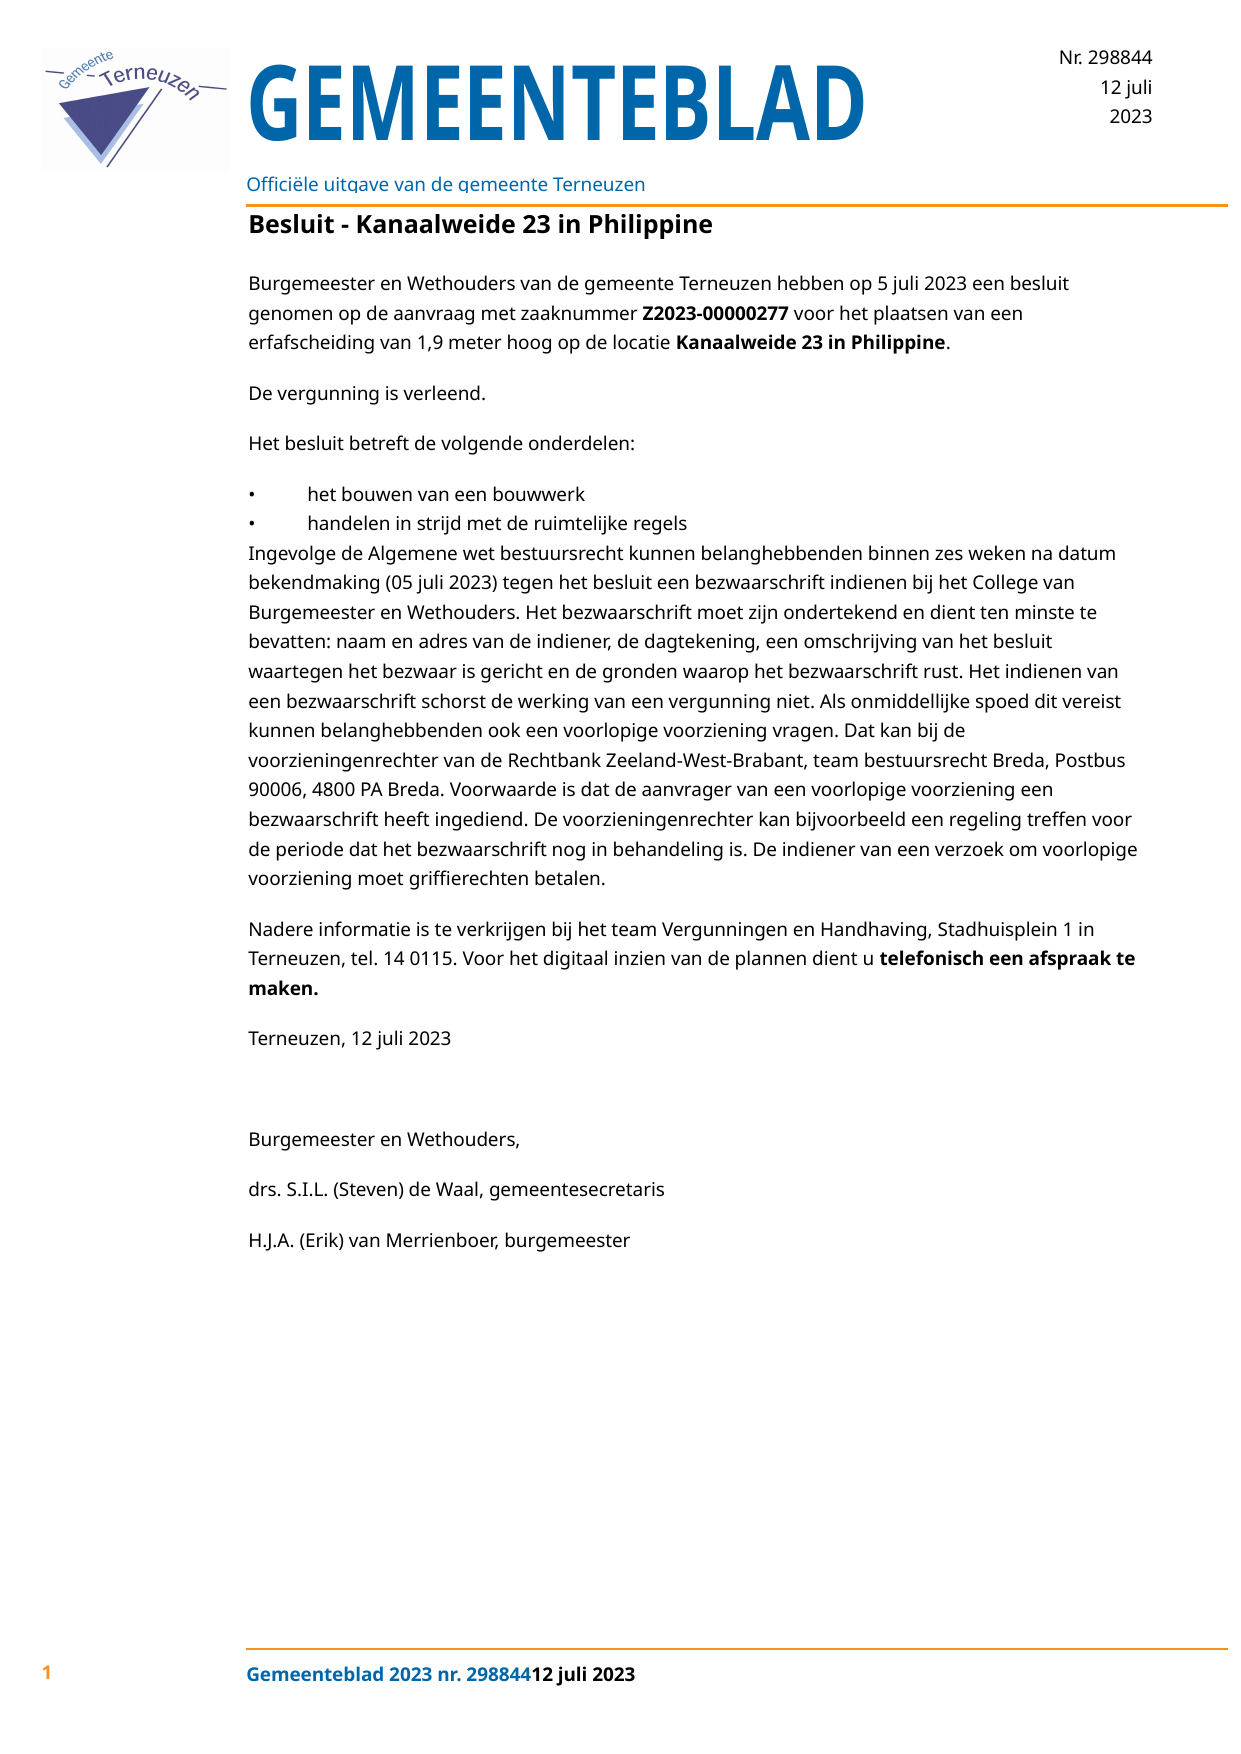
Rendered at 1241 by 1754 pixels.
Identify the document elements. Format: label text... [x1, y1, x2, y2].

text Terneuzen, 12 juli 2023 [248, 1025, 1152, 1051]
text Burgemeester en Wethouders van de gemeente Terneuzen hebben op 5 juli 2023 een besluit genomen op de aanvraag met zaaknummer Z2023-00000277 voor het plaatsen van een erfafscheiding van 1,9 meter hoog op de locatie Kanaalweide 23 in Philippine. [248, 270, 1152, 355]
text De vergunning is verleend. [248, 380, 1152, 406]
list het bouwen van een bouwwerk [248, 481, 1152, 506]
text drs. S.I.L. (Steven) de Waal, gemeentesecretaris [248, 1177, 1152, 1202]
text Besluit - Kanaalweide 23 in Philippine [248, 207, 1152, 241]
text H.J.A. (Erik) van Merrienboer, burgemeester [248, 1227, 1152, 1253]
text Het besluit betreft de volgende onderdelen: [248, 430, 1152, 456]
picture [41, 47, 231, 172]
text Nadere informatie is te verkrijgen bij het team Vergunningen en Handhaving, Stadhuisplein 1 in Terneuzen, tel. 14 0115. Voor het digitaal inzien van de plannen dient u telefonisch een afspraak te maken. [248, 916, 1152, 1001]
list handelen in strijd met de ruimtelijke regels [248, 510, 1152, 536]
text Ingevolge de Algemene wet bestuursrecht kunnen belanghebbenden binnen zes weken na datum bekendmaking (05 juli 2023) tegen het besluit een bezwaarschrift indienen bij het College van Burgemeester en Wethouders. Het bezwaarschrift moet zijn ondertekend en dient ten minste te bevatten: naam en adres van de indiener, de dagtekening, een omschrijving van het besluit waartegen het bezwaar is gericht en de gronden waarop het bezwaarschrift rust. Het indienen van een bezwaarschrift schorst de werking van een vergunning niet. Als onmiddellijke spoed dit vereist kunnen belanghebbenden ook een voorlopige voorziening vragen. Dat kan bij de voorzieningenrechter van de Rechtbank Zeeland-West-Brabant, team bestuursrecht Breda, Postbus 90006, 4800 PA Breda. Voorwaarde is dat de aanvrager van een voorlopige voorziening een bezwaarschrift heeft ingediend. De voorzieningenrechter kan bijvoorbeeld een regeling treffen voor de periode dat het bezwaarschrift nog in behandeling is. De indiener van een verzoek om voorlopige voorziening moet griffierechten betalen. [248, 540, 1152, 891]
text Burgemeester en Wethouders, [248, 1126, 1152, 1152]
